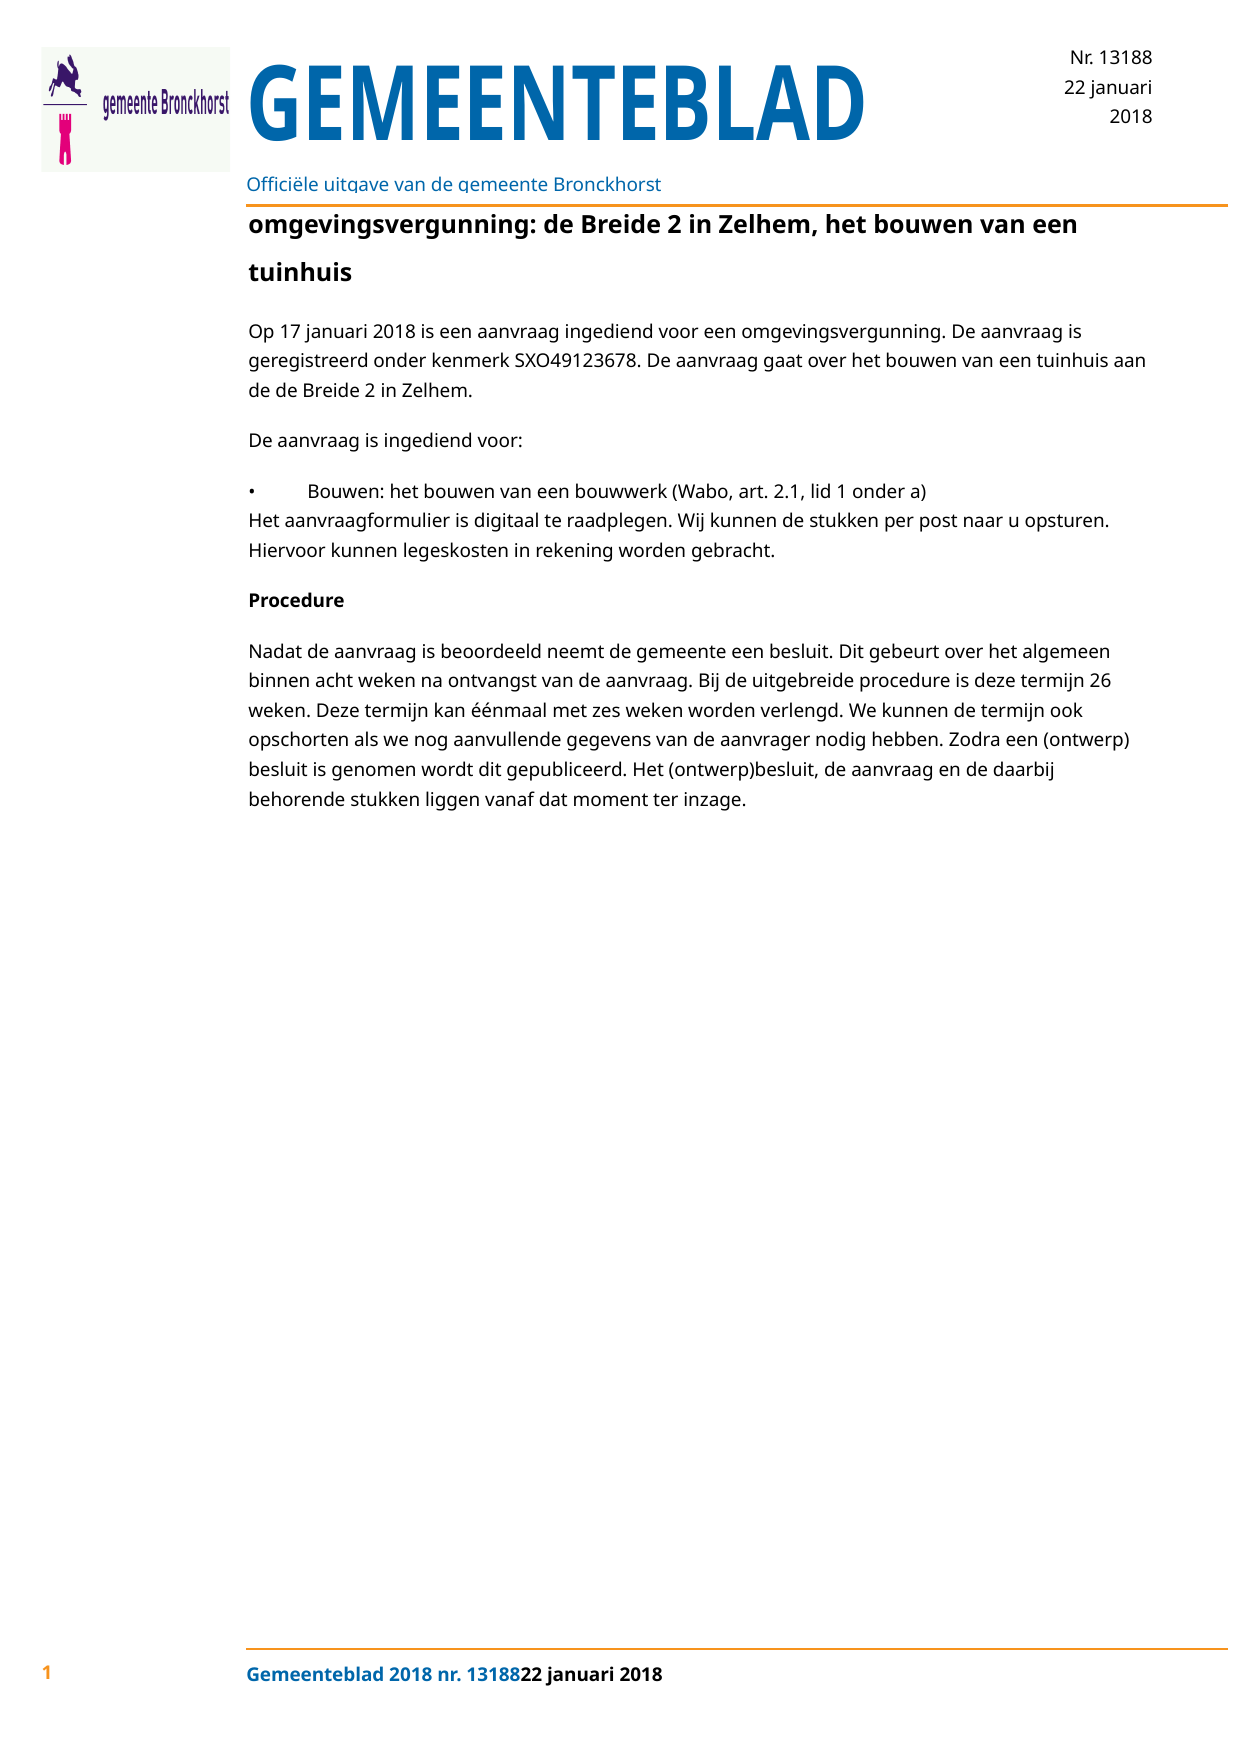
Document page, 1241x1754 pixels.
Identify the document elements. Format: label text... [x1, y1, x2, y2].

text De aanvraag is ingediend voor: [248, 427, 1152, 453]
text Op 17 januari 2018 is een aanvraag ingediend voor een omgevingsvergunning. De aanvraag is geregistreerd onder kenmerk SXO49123678. De aanvraag gaat over het bouwen van een tuinhuis aan de de Breide 2 in Zelhem. [248, 318, 1152, 403]
picture [41, 47, 231, 172]
list Bouwen: het bouwen van een bouwwerk (Wabo, art. 2.1, lid 1 onder a) [248, 478, 1152, 504]
text Het aanvraagformulier is digitaal te raadplegen. Wij kunnen de stukken per post naar u opsturen. Hiervoor kunnen legeskosten in rekening worden gebracht. [248, 507, 1152, 563]
text omgevingsvergunning: de Breide 2 in Zelhem, het bouwen van een tuinhuis [248, 207, 1152, 288]
text Nadat de aanvraag is beoordeeld neemt de gemeente een besluit. Dit gebeurt over het algemeen binnen acht weken na ontvangst van de aanvraag. Bij de uitgebreide procedure is deze termijn 26 weken. Deze termijn kan éénmaal met zes weken worden verlengd. We kunnen de termijn ook opschorten als we nog aanvullende gegevens van de aanvrager nodig hebben. Zodra een (ontwerp) besluit is genomen wordt dit gepubliceerd. Het (ontwerp)besluit, de aanvraag en de daarbij behorende stukken liggen vanaf dat moment ter inzage. [248, 638, 1152, 812]
text Procedure [248, 587, 1152, 613]
